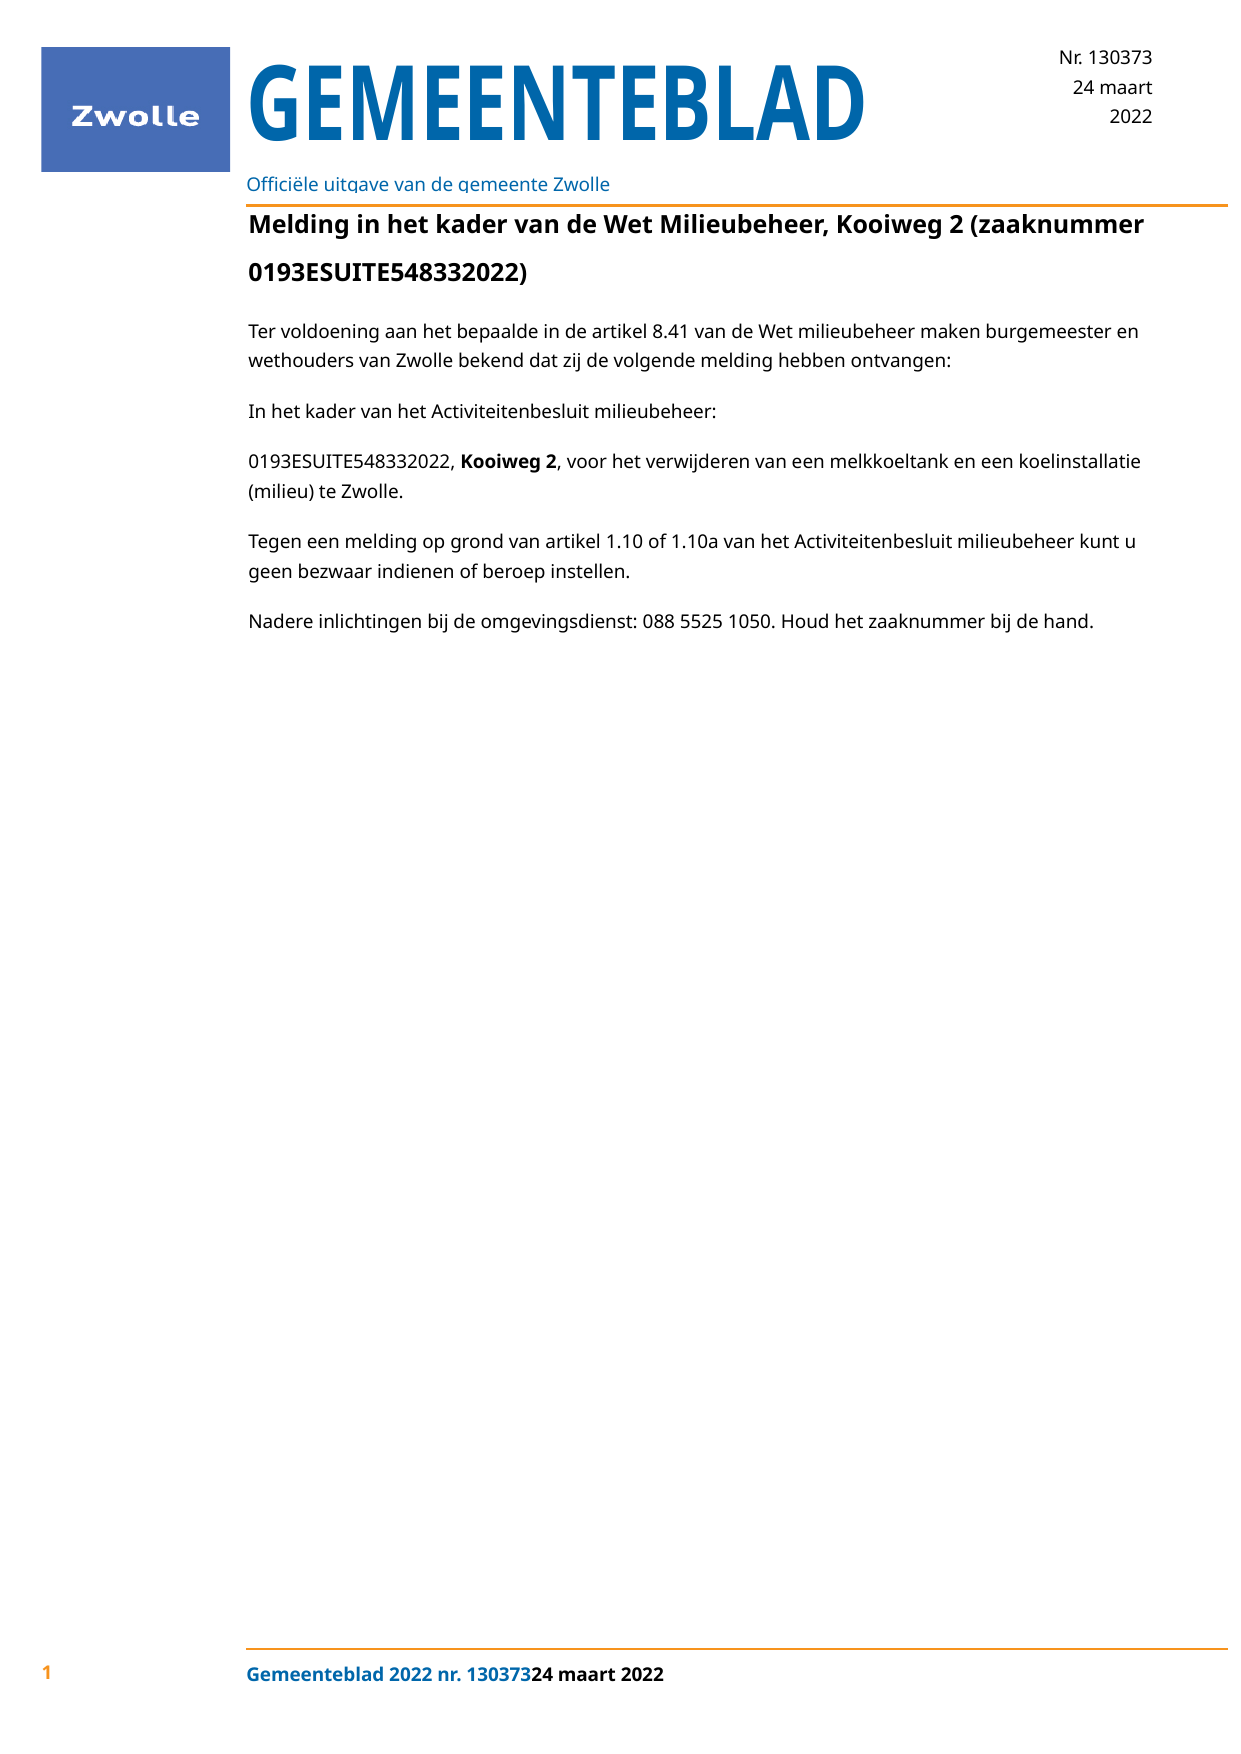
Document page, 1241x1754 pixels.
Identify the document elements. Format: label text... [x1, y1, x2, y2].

text Melding in het kader van de Wet Milieubeheer, Kooiweg 2 (zaaknummer 0193ESUITE548332022) [248, 207, 1152, 288]
text 0193ESUITE548332022, Kooiweg 2, voor het verwijderen van een melkkoeltank en een koelinstallatie (milieu) te Zwolle. [248, 448, 1152, 504]
picture [41, 47, 231, 172]
text Nadere inlichtingen bij de omgevingsdienst: 088 5525 1050. Houd het zaaknummer bij de hand. [248, 608, 1152, 634]
text Tegen een melding op grond van artikel 1.10 of 1.10a van het Activiteitenbesluit milieubeheer kunt u geen bezwaar indienen of beroep instellen. [248, 528, 1152, 584]
text In het kader van het Activiteitenbesluit milieubeheer: [248, 398, 1152, 424]
text Ter voldoening aan het bepaalde in de artikel 8.41 van de Wet milieubeheer maken burgemeester en wethouders van Zwolle bekend dat zij de volgende melding hebben ontvangen: [248, 318, 1152, 373]
